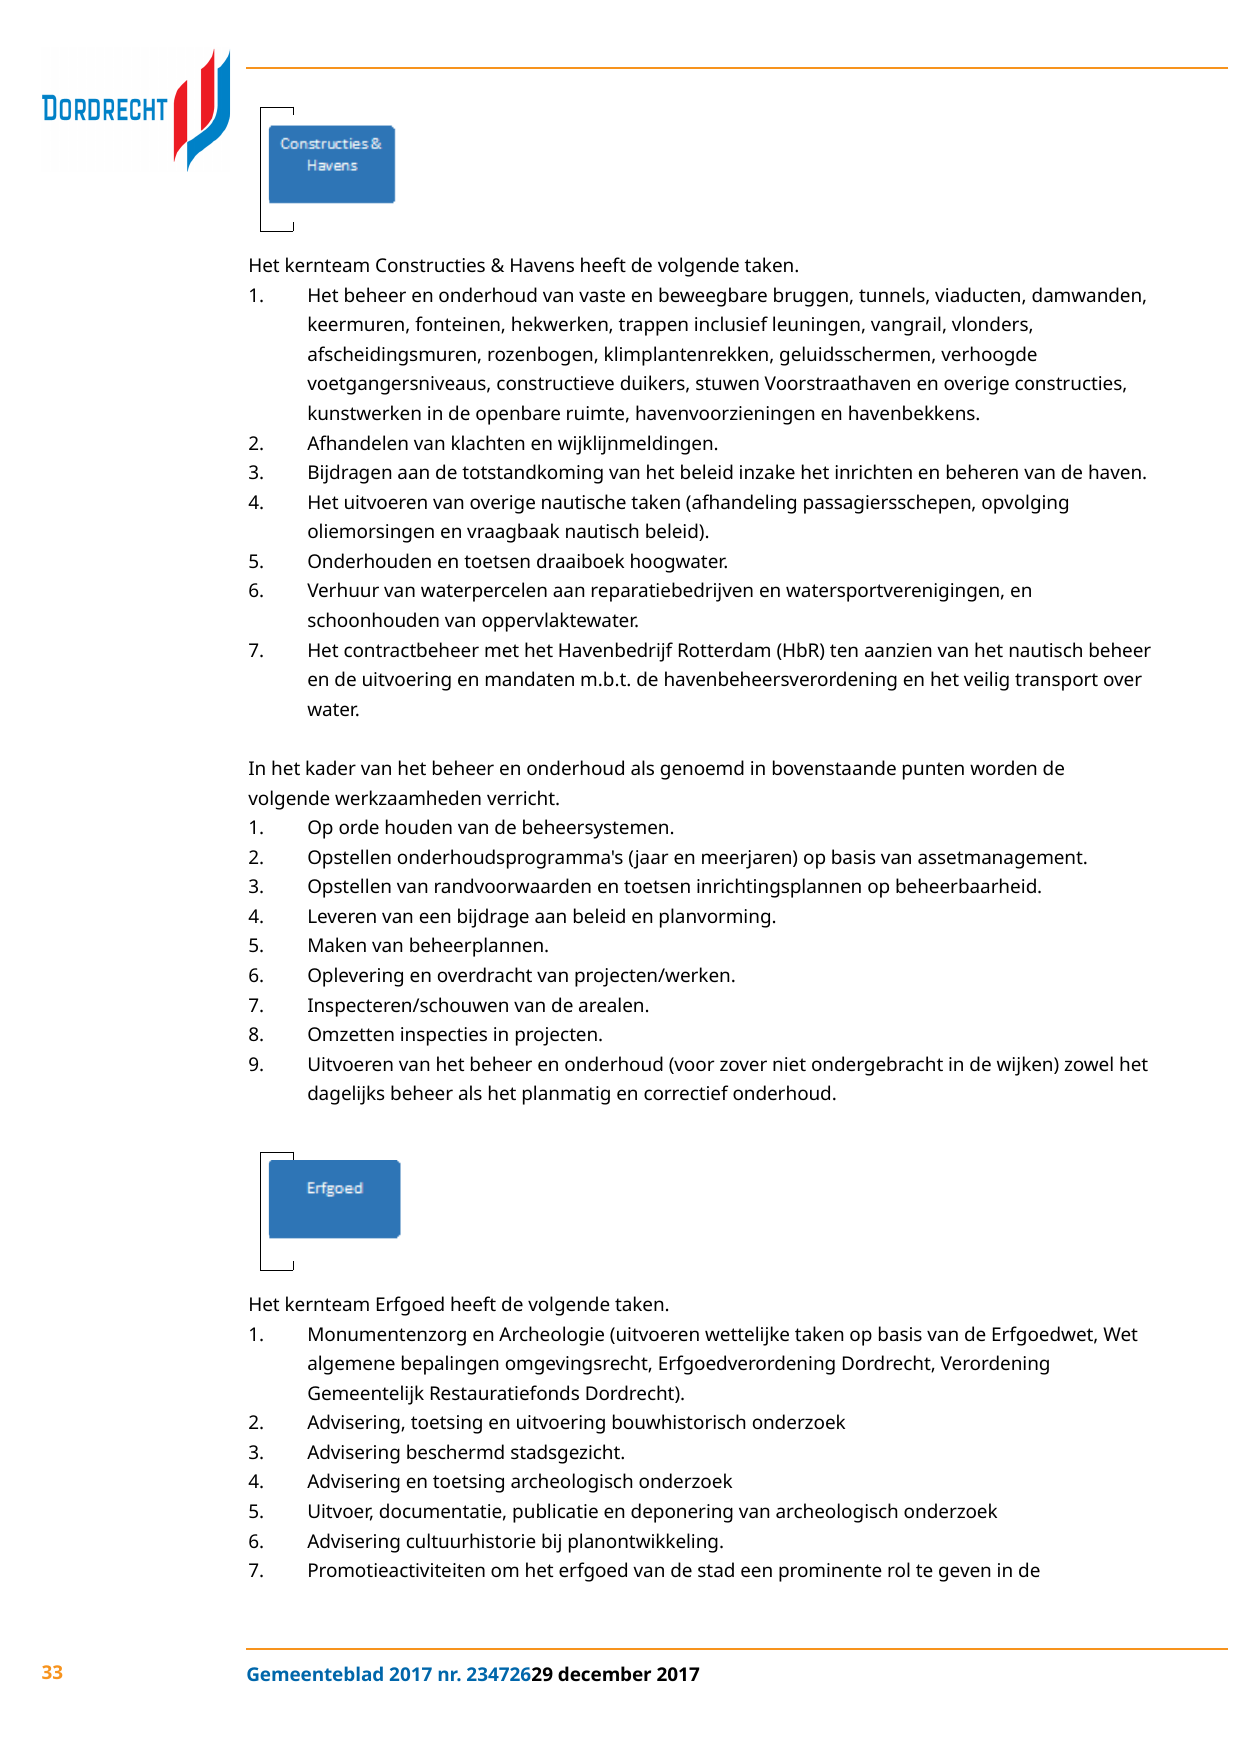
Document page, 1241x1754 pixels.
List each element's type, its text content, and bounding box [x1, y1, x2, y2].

list Uitvoer, documentatie, publicatie en deponering van archeologisch onderzoek [248, 1498, 1152, 1524]
list Oplevering en overdracht van projecten/werken. [248, 962, 1152, 988]
list Het contractbeheer met het Havenbedrijf Rotterdam (HbR) ten aanzien van het nautisch beheer en de uitvoering en mandaten m.b.t. de havenbeheersverordening en het veilig transport over water. [248, 637, 1152, 722]
picture [268, 1160, 417, 1261]
list Opstellen onderhoudsprogramma's (jaar en meerjaren) op basis van assetmanagement. [248, 844, 1152, 869]
list Onderhouden en toetsen draaiboek hoogwater. [248, 548, 1152, 574]
list Advisering beschermd stadsgezicht. [248, 1439, 1152, 1465]
list Het beheer en onderhoud van vaste en beweegbare bruggen, tunnels, viaducten, damwanden, keermuren, fonteinen, hekwerken, trappen inclusief leuningen, vangrail, vlonders, afscheidingsmuren, rozenbogen, klimplantenrekken, geluidsschermen, verhoogde voetgangersniveaus, constructieve duikers, stuwen Voorstraathaven en overige constructies, kunstwerken in de openbare ruimte, havenvoorzieningen en havenbekkens. [248, 282, 1152, 426]
text Het kernteam Erfgoed heeft de volgende taken. [248, 1291, 1152, 1317]
text Het kernteam Constructies & Havens heeft de volgende taken. [248, 252, 1152, 278]
list Op orde houden van de beheersystemen. [248, 814, 1152, 840]
list Monumentenzorg en Archeologie (uitvoeren wettelijke taken op basis van de Erfgoedwet, Wet algemene bepalingen omgevingsrecht, Erfgoedverordening Dordrecht, Verordening Gemeentelijk Restauratiefonds Dordrecht). [248, 1321, 1152, 1406]
list Advisering, toetsing en uitvoering bouwhistorisch onderzoek [248, 1409, 1152, 1435]
list Inspecteren/schouwen van de arealen. [248, 992, 1152, 1017]
list Het uitvoeren van overige nautische taken (afhandeling passagiersschepen, opvolging oliemorsingen en vraagbaak nautisch beleid). [248, 489, 1152, 544]
list Promotieactiviteiten om het erfgoed van de stad een prominente rol te geven in de [248, 1557, 1152, 1583]
list Maken van beheerplannen. [248, 933, 1152, 958]
list Omzetten inspecties in projecten. [248, 1021, 1152, 1047]
list Advisering cultuurhistorie bij planontwikkeling. [248, 1528, 1152, 1554]
list Bijdragen aan de totstandkoming van het beleid inzake het inrichten en beheren van de haven. [248, 459, 1152, 485]
picture [268, 115, 417, 222]
list Leveren van een bijdrage aan beleid en planvorming. [248, 903, 1152, 929]
list Uitvoeren van het beheer en onderhoud (voor zover niet ondergebracht in de wijken) zowel het dagelijks beheer als het planmatig en correctief onderhoud. [248, 1051, 1152, 1106]
list Advisering en toetsing archeologisch onderzoek [248, 1469, 1152, 1494]
text In het kader van het beheer en onderhoud als genoemd in bovenstaande punten worden de volgende werkzaamheden verricht. [248, 755, 1152, 810]
list Afhandelen van klachten en wijklijnmeldingen. [248, 430, 1152, 455]
list Verhuur van waterpercelen aan reparatiebedrijven en watersportverenigingen, en schoonhouden van oppervlaktewater. [248, 578, 1152, 633]
list Opstellen van randvoorwaarden en toetsen inrichtingsplannen op beheerbaarheid. [248, 873, 1152, 899]
picture [41, 47, 231, 172]
